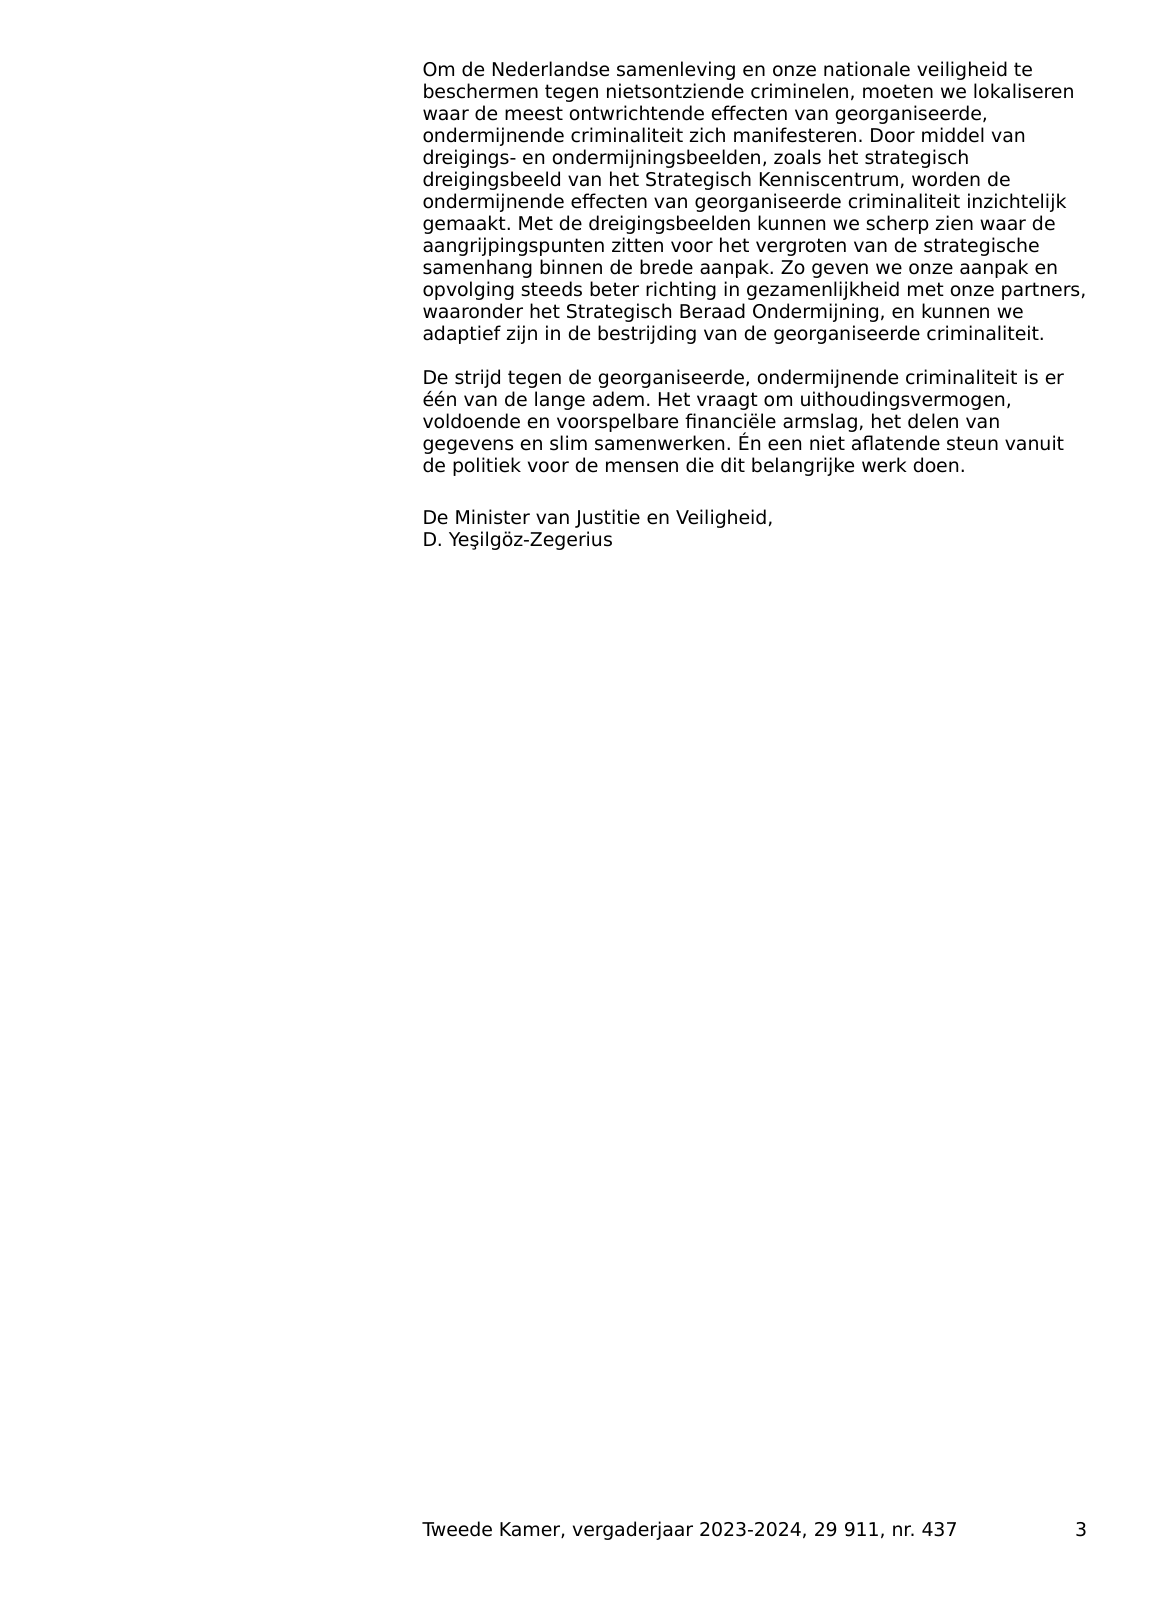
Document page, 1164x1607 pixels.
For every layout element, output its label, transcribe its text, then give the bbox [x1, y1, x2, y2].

text De Minister van Justitie en Veiligheid, D. Yeşilgöz-Zegerius [422, 507, 1087, 551]
text De strijd tegen de georganiseerde, ondermijnende criminaliteit is er één van de lange adem. Het vraagt om uithoudingsvermogen, voldoende en voorspelbare financiële armslag, het delen van gegevens en slim samenwerken. Én een niet aflatende steun vanuit de politiek voor de mensen die dit belangrijke werk doen. [422, 367, 1087, 477]
text Om de Nederlandse samenleving en onze nationale veiligheid te beschermen tegen nietsontziende criminelen, moeten we lokaliseren waar de meest ontwrichtende effecten van georganiseerde, ondermijnende criminaliteit zich manifesteren. Door middel van dreigings- en ondermijningsbeelden, zoals het strategisch dreigingsbeeld van het Strategisch Kenniscentrum, worden de ondermijnende effecten van georganiseerde criminaliteit inzichtelijk gemaakt. Met de dreigingsbeelden kunnen we scherp zien waar de aangrijpingspunten zitten voor het vergroten van de strategische samenhang binnen de brede aanpak. Zo geven we onze aanpak en opvolging steeds beter richting in gezamenlijkheid met onze partners, waaronder het Strategisch Beraad Ondermijning, en kunnen we adaptief zijn in de bestrijding van de georganiseerde criminaliteit. [422, 59, 1087, 345]
